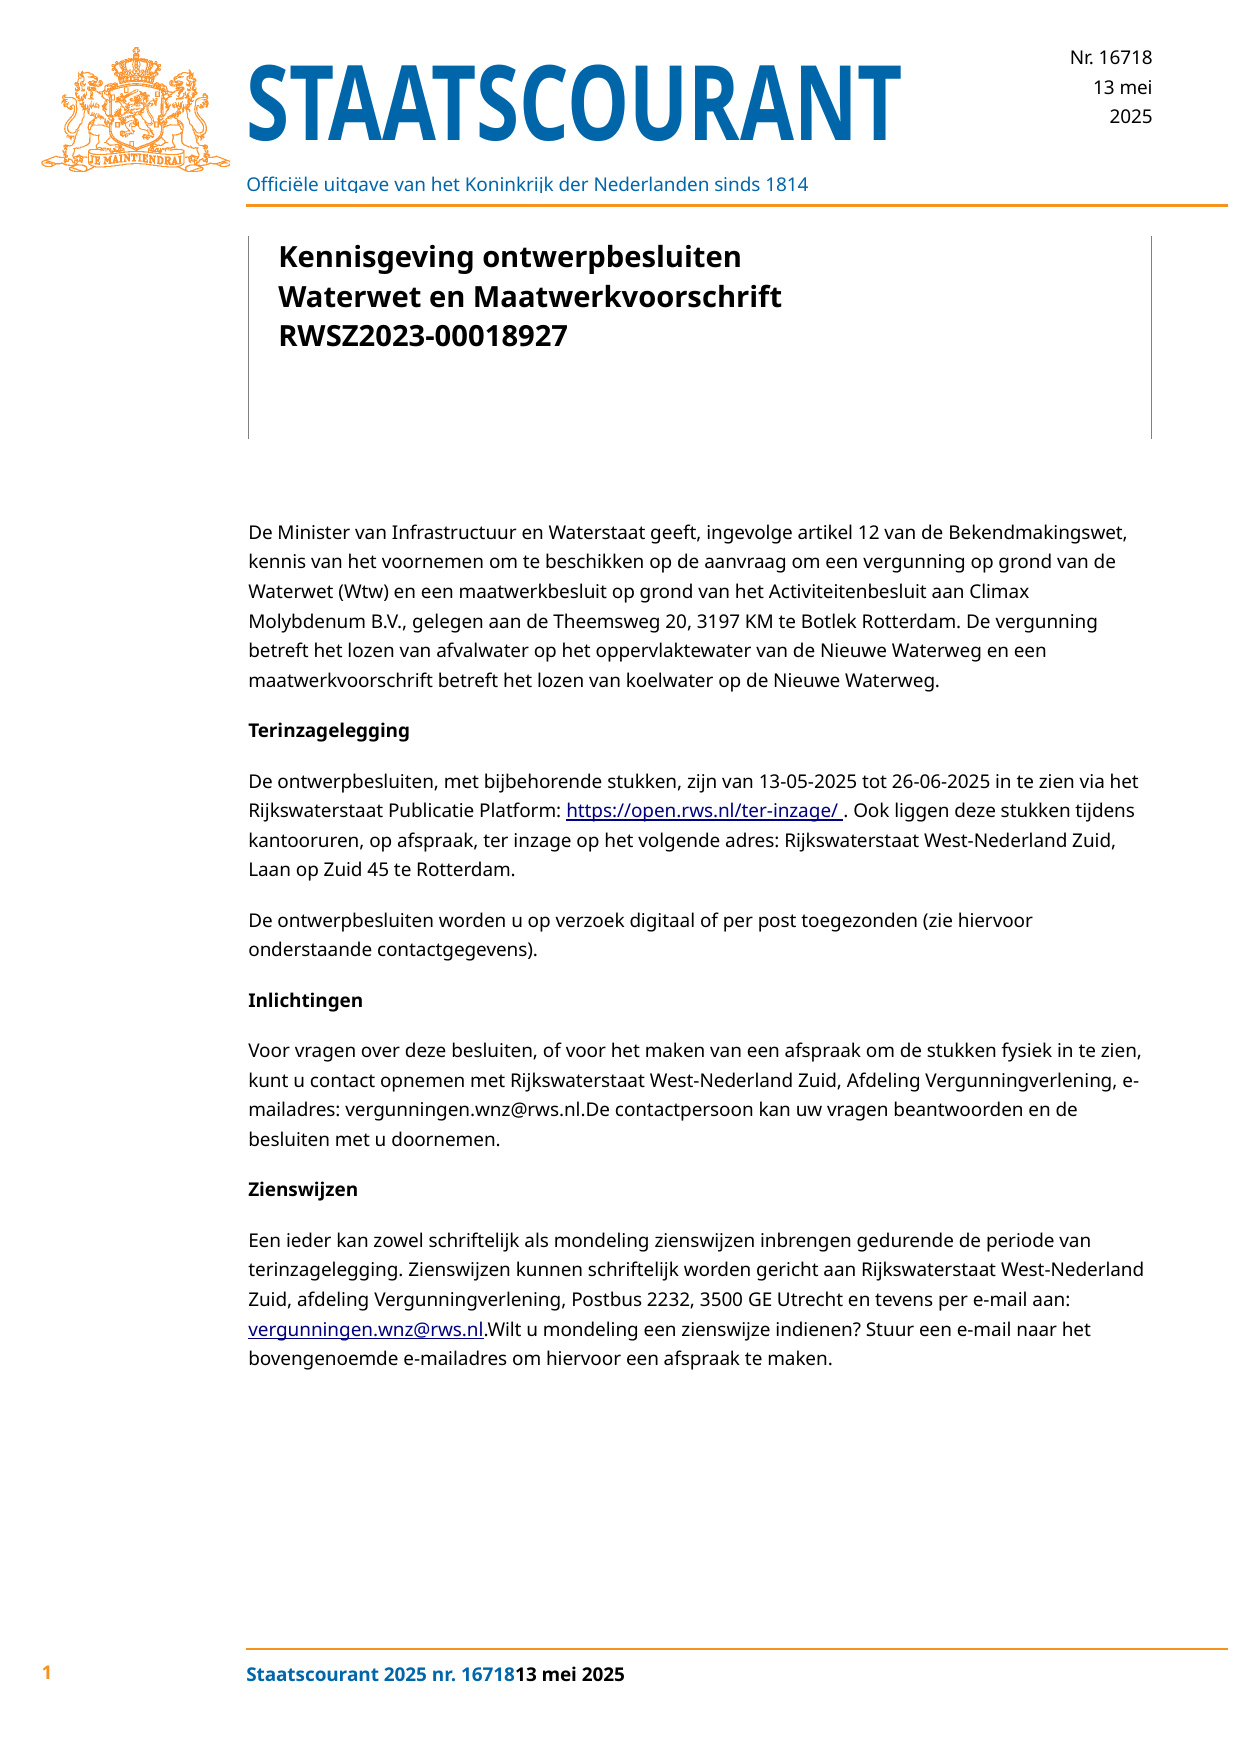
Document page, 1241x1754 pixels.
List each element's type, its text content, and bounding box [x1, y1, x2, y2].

text De Minister van Infrastructuur en Waterstaat geeft, ingevolge artikel 12 van de Bekendmakingswet, kennis van het voornemen om te beschikken op de aanvraag om een vergunning op grond van de Waterwet (Wtw) en een maatwerkbesluit op grond van het Activiteitenbesluit aan Climax Molybdenum B.V., gelegen aan de Theemsweg 20, 3197 KM te Botlek Rotterdam. De vergunning betreft het lozen van afvalwater op het oppervlaktewater van de Nieuwe Waterweg en een maatwerkvoorschrift betreft het lozen van koelwater op de Nieuwe Waterweg. [248, 519, 1152, 693]
table_header Kennisgeving ontwerpbesluiten Waterwet en Maatwerkvoorschrift RWSZ2023-00018927 [249, 236, 850, 439]
text Inlichtingen [248, 987, 1152, 1013]
text Terinzagelegging [248, 717, 1152, 743]
table_header [850, 414, 1151, 439]
text Zienswijzen [248, 1177, 1152, 1202]
table_header [850, 236, 912, 413]
text Een ieder kan zowel schriftelijk als mondeling zienswijzen inbrengen gedurende de periode van terinzagelegging. Zienswijzen kunnen schriftelijk worden gericht aan Rijkswaterstaat West-Nederland Zuid, afdeling Vergunningverlening, Postbus 2232, 3500 GE Utrecht en tevens per e-mail aan: vergunningen.wnz@rws.nl.Wilt u mondeling een zienswijze indienen? Stuur een e-mail naar het bovengenoemde e-mailadres om hiervoor een afspraak te maken. [248, 1227, 1152, 1371]
text De ontwerpbesluiten worden u op verzoek digitaal of per post toegezonden (zie hiervoor onderstaande contactgegevens). [248, 907, 1152, 962]
table_header [1090, 236, 1151, 413]
picture [912, 236, 1090, 414]
text De ontwerpbesluiten, met bijbehorende stukken, zijn van 13-05-2025 tot 26-06-2025 in te zien via het Rijkswaterstaat Publicatie Platform: https://open.rws.nl/ter-inzage/ . Ook liggen deze stukken tijdens kantooruren, op afspraak, ter inzage op het volgende adres: Rijkswaterstaat West-Nederland Zuid, Laan op Zuid 45 te Rotterdam. [248, 768, 1152, 882]
picture [41, 47, 231, 172]
text Voor vragen over deze besluiten, of voor het maken van een afspraak om de stukken fysiek in te zien, kunt u contact opnemen met Rijkswaterstaat West-Nederland Zuid, Afdeling Vergunningverlening, e-mailadres: vergunningen.wnz@rws.nl.De contactpersoon kan uw vragen beantwoorden en de besluiten met u doornemen. [248, 1037, 1152, 1152]
